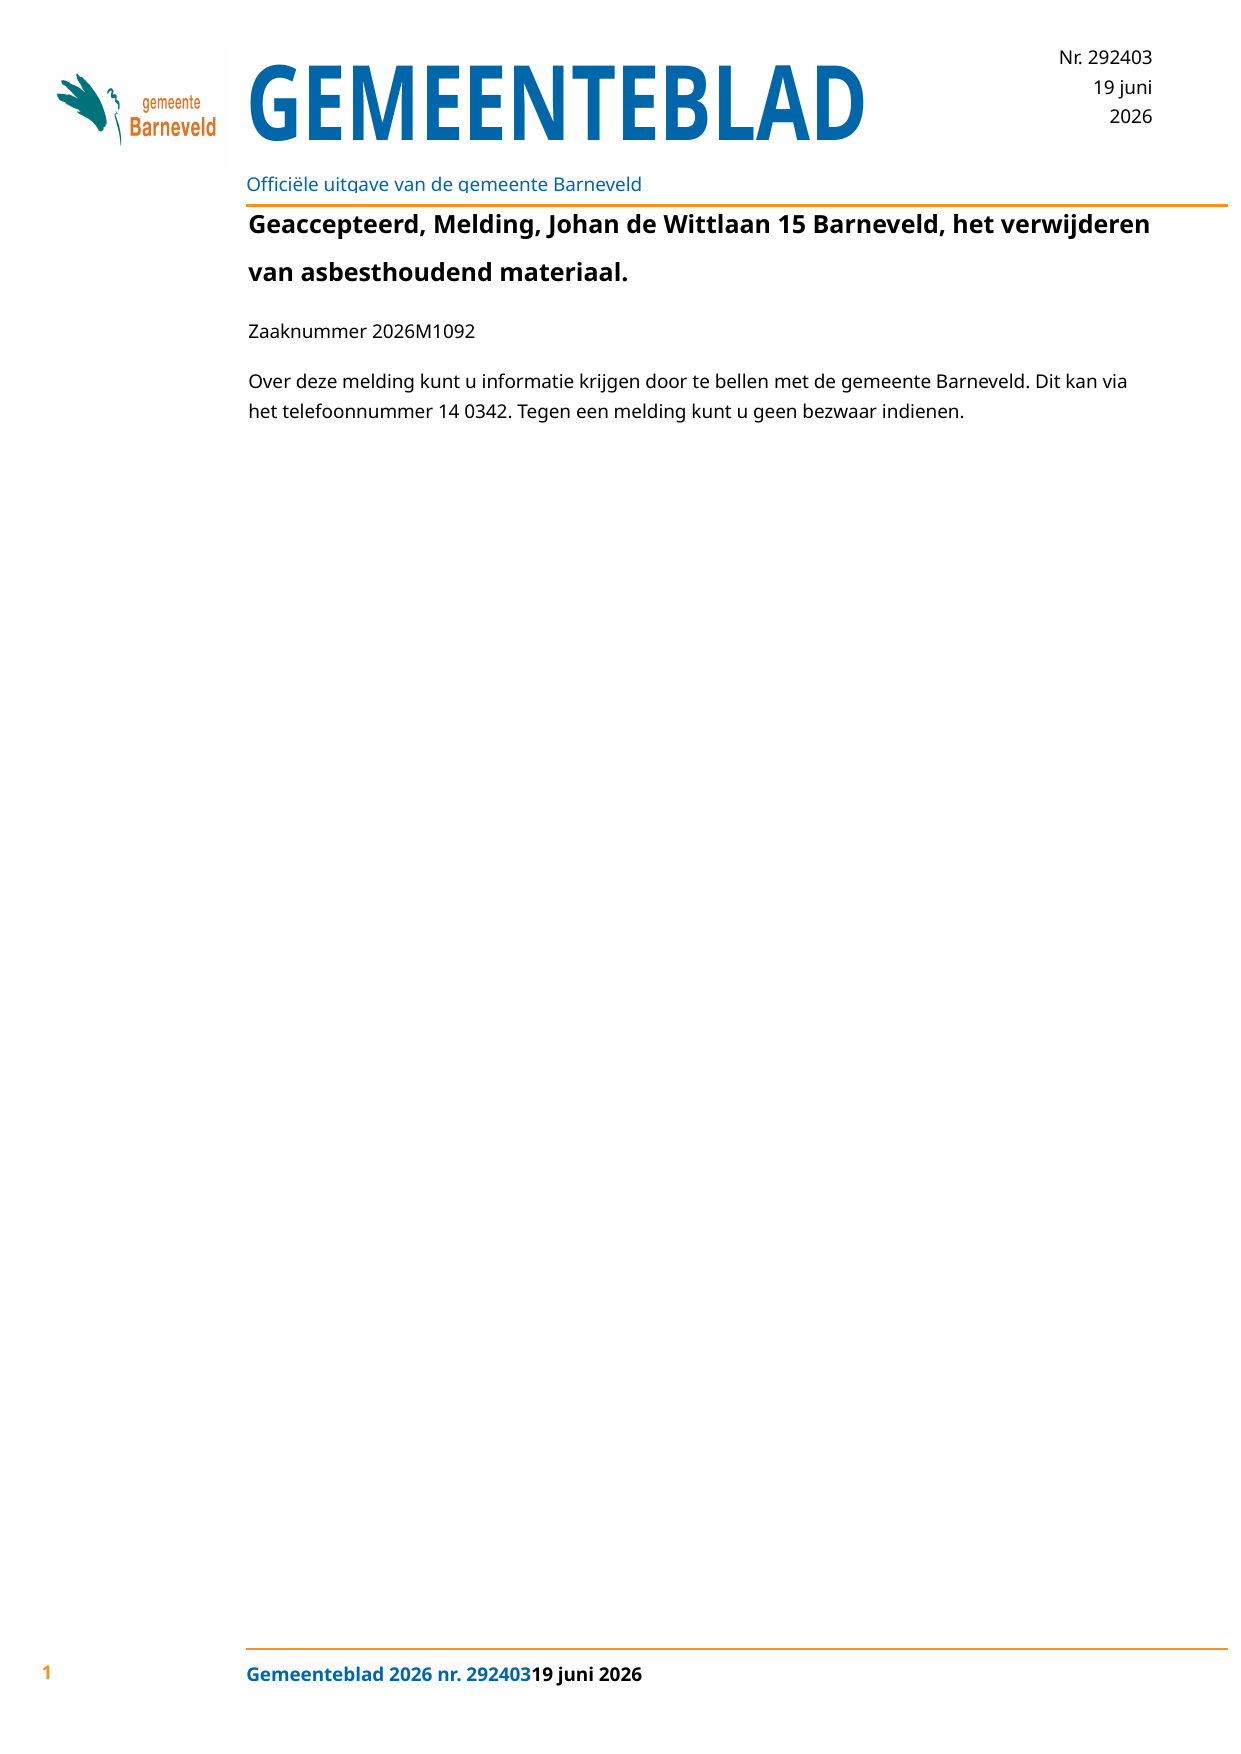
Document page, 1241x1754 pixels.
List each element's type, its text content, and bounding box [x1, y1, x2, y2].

text Zaaknummer 2026M1092 [248, 318, 1152, 344]
text Over deze melding kunt u informatie krijgen door te bellen met de gemeente Barneveld. Dit kan via het telefoonnummer 14 0342. Tegen een melding kunt u geen bezwaar indienen. [248, 368, 1152, 424]
text Geaccepteerd, Melding, Johan de Wittlaan 15 Barneveld, het verwijderen van asbesthoudend materiaal. [248, 207, 1152, 288]
picture [41, 47, 231, 172]
